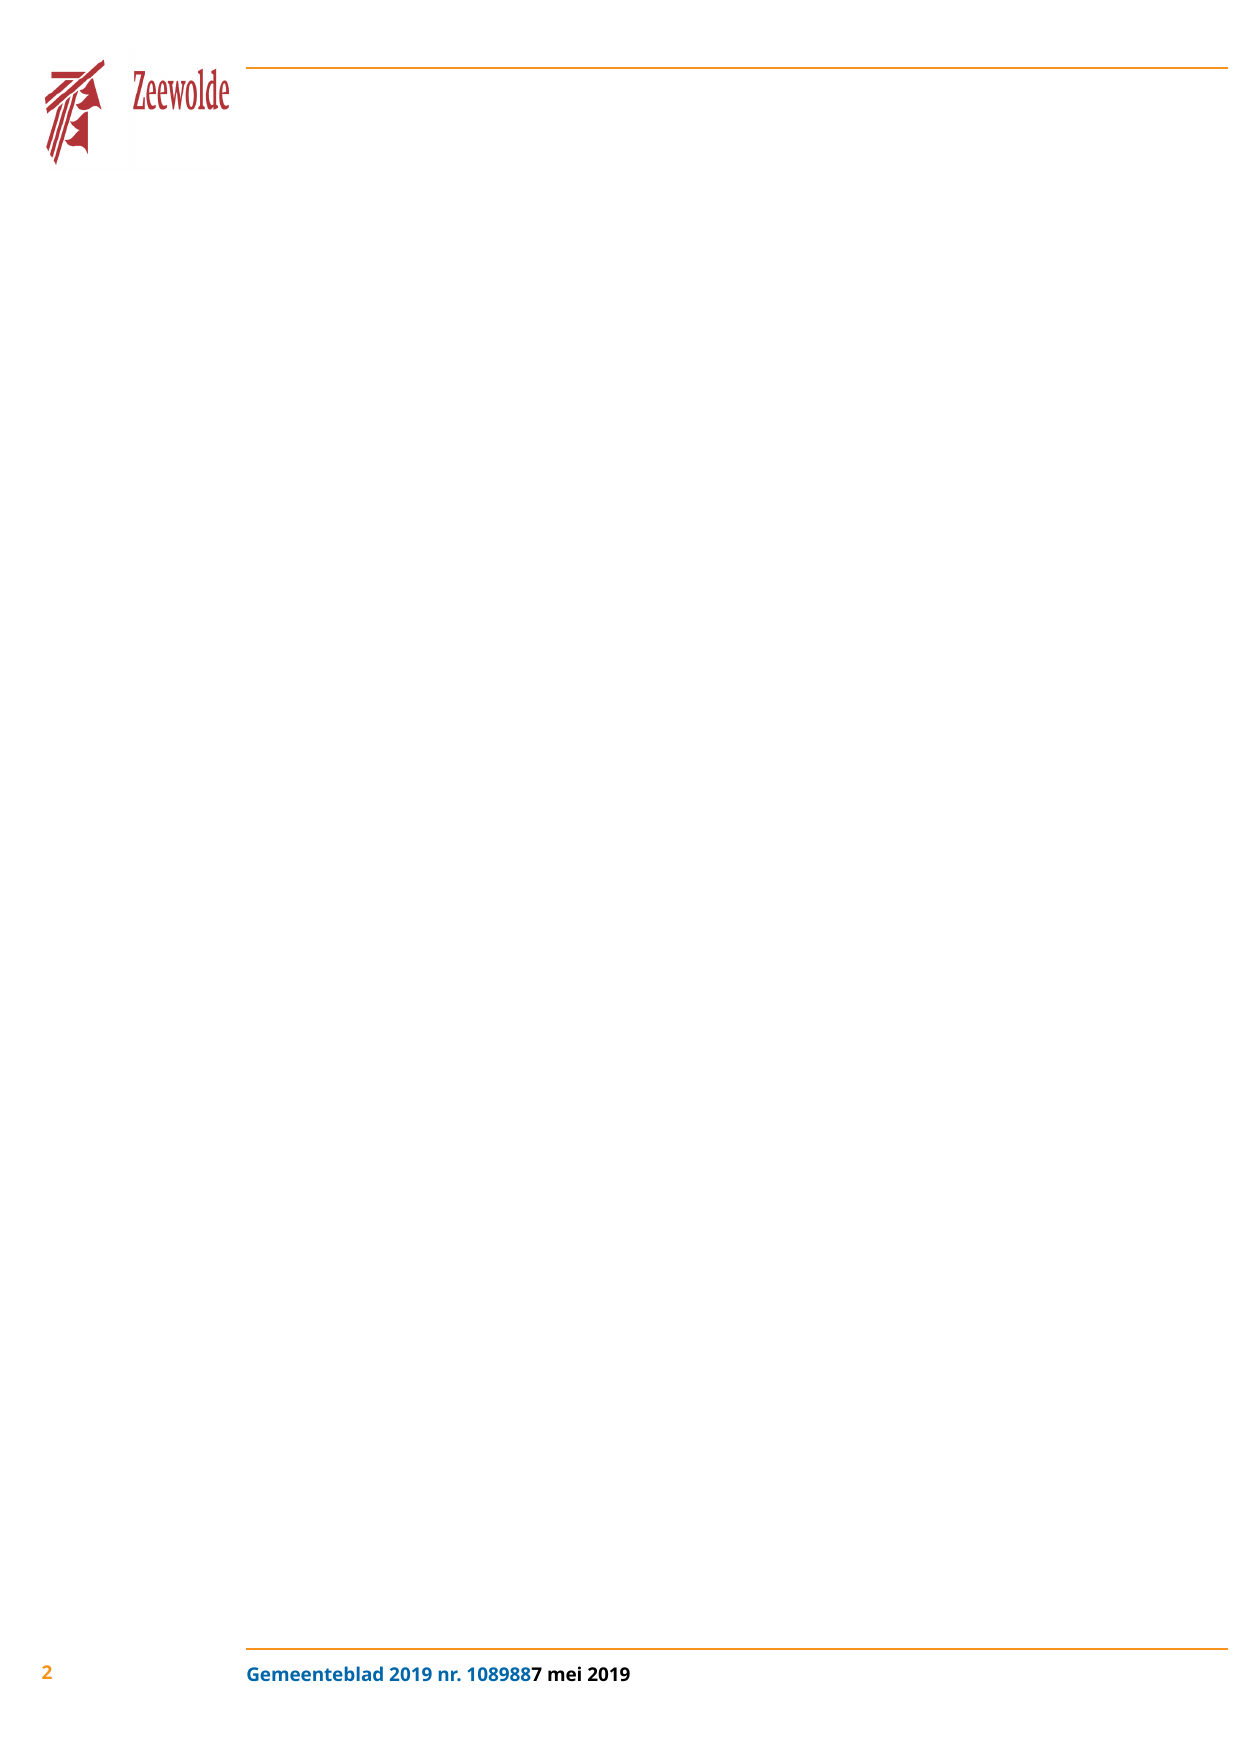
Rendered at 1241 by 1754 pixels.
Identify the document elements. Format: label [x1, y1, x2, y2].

picture [41, 47, 231, 172]
